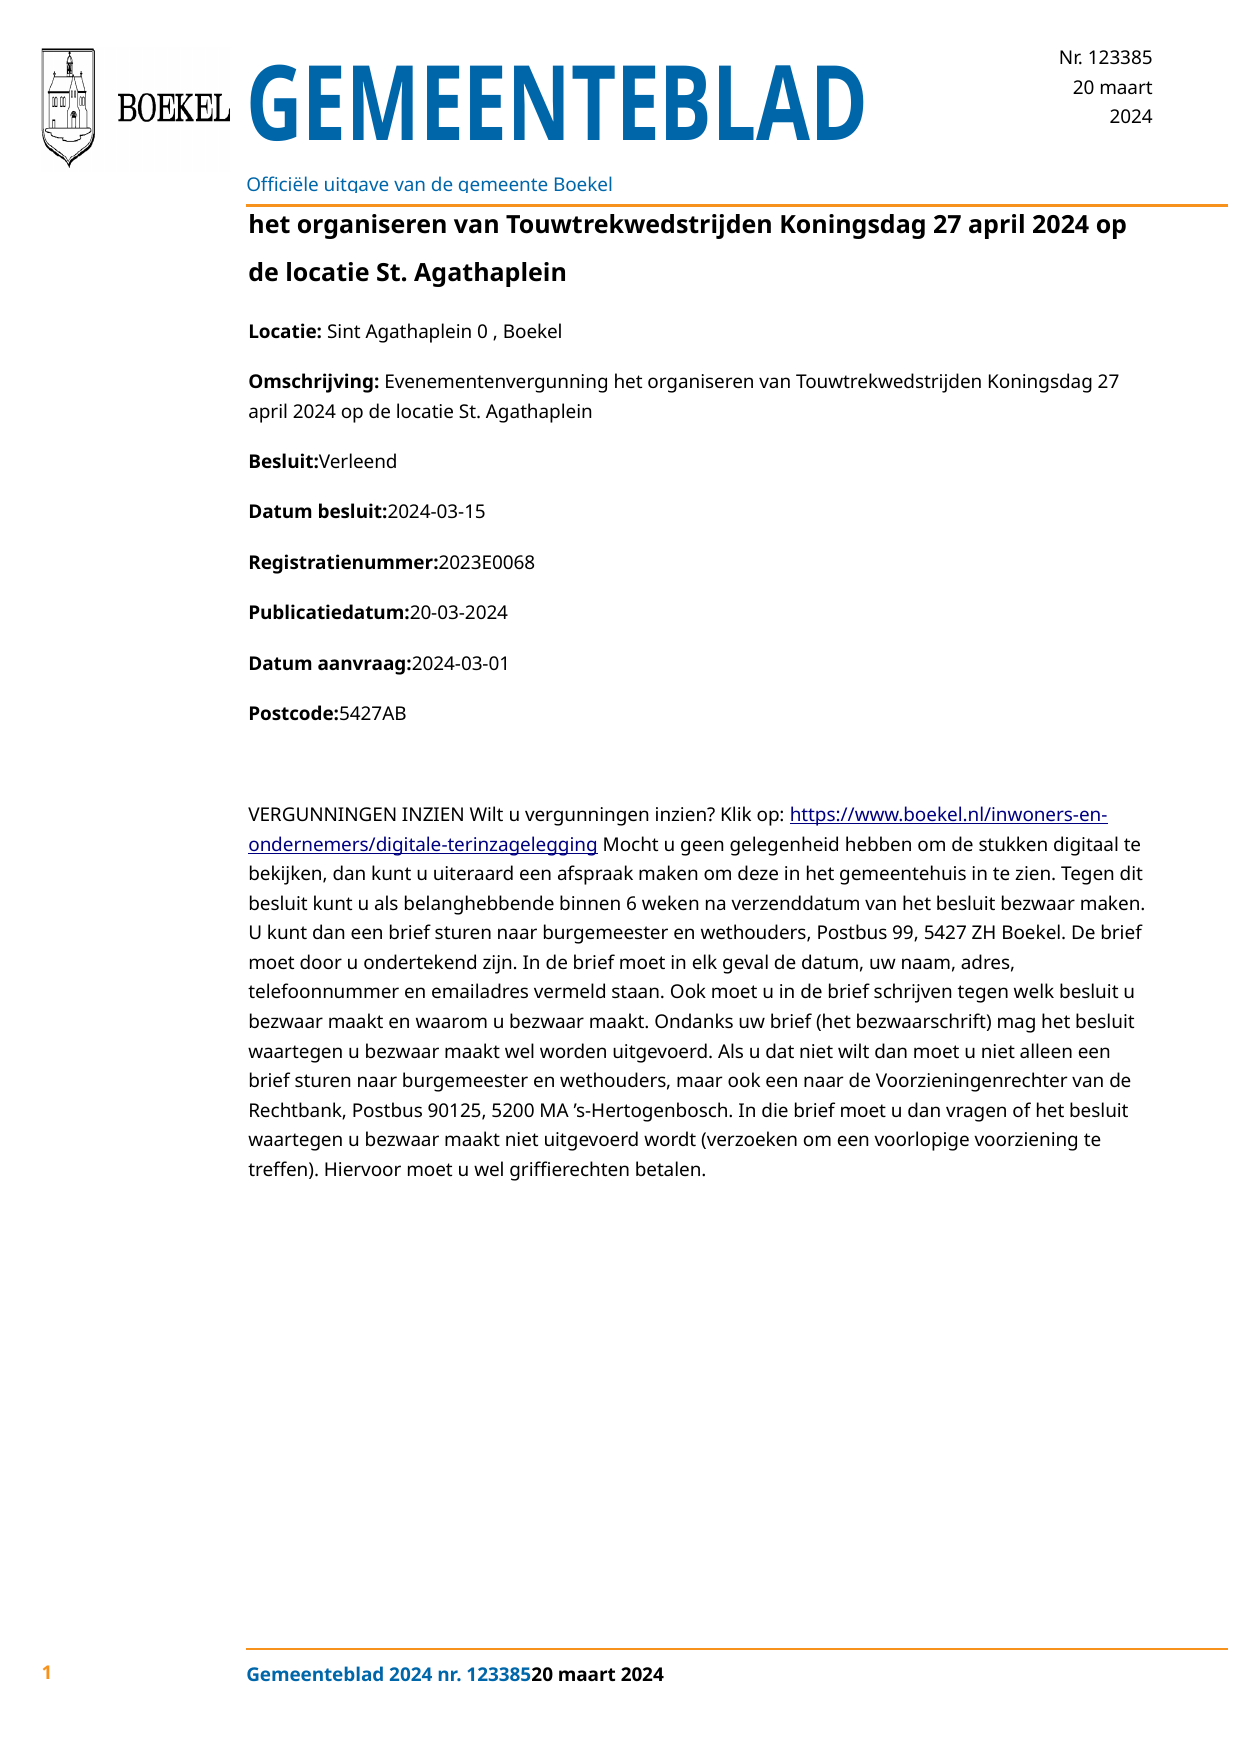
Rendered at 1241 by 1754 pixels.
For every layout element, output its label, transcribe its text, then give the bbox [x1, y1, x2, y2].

picture [41, 47, 231, 172]
text Publicatiedatum:20-03-2024 [248, 599, 1152, 625]
text Locatie: Sint Agathaplein 0 , Boekel [248, 318, 1152, 344]
text Datum aanvraag:2024-03-01 [248, 650, 1152, 676]
text Datum besluit:2024-03-15 [248, 499, 1152, 524]
text het organiseren van Touwtrekwedstrijden Koningsdag 27 april 2024 op de locatie St. Agathaplein [248, 207, 1152, 288]
text VERGUNNINGEN INZIEN Wilt u vergunningen inzien? Klik op: https://www.boekel.nl/inwoners-en-ondernemers/digitale-terinzagelegging Mocht u geen gelegenheid hebben om de stukken digitaal te bekijken, dan kunt u uiteraard een afspraak maken om deze in het gemeentehuis in te zien. Tegen dit besluit kunt u als belanghebbende binnen 6 weken na verzenddatum van het besluit bezwaar maken. U kunt dan een brief sturen naar burgemeester en wethouders, Postbus 99, 5427 ZH Boekel. De brief moet door u ondertekend zijn. In de brief moet in elk geval de datum, uw naam, adres, telefoonnummer en emailadres vermeld staan. Ook moet u in de brief schrijven tegen welk besluit u bezwaar maakt en waarom u bezwaar maakt. Ondanks uw brief (het bezwaarschrift) mag het besluit waartegen u bezwaar maakt wel worden uitgevoerd. Als u dat niet wilt dan moet u niet alleen een brief sturen naar burgemeester en wethouders, maar ook een naar de Voorzieningenrechter van de Rechtbank, Postbus 90125, 5200 MA ’s-Hertogenbosch. In die brief moet u dan vragen of het besluit waartegen u bezwaar maakt niet uitgevoerd wordt (verzoeken om een voorlopige voorziening te treffen). Hiervoor moet u wel griffierechten betalen. [248, 801, 1152, 1182]
text Postcode:5427AB [248, 700, 1152, 726]
text Omschrijving: Evenementenvergunning het organiseren van Touwtrekwedstrijden Koningsdag 27 april 2024 op de locatie St. Agathaplein [248, 368, 1152, 424]
text Besluit:Verleend [248, 448, 1152, 474]
text Registratienummer:2023E0068 [248, 549, 1152, 575]
